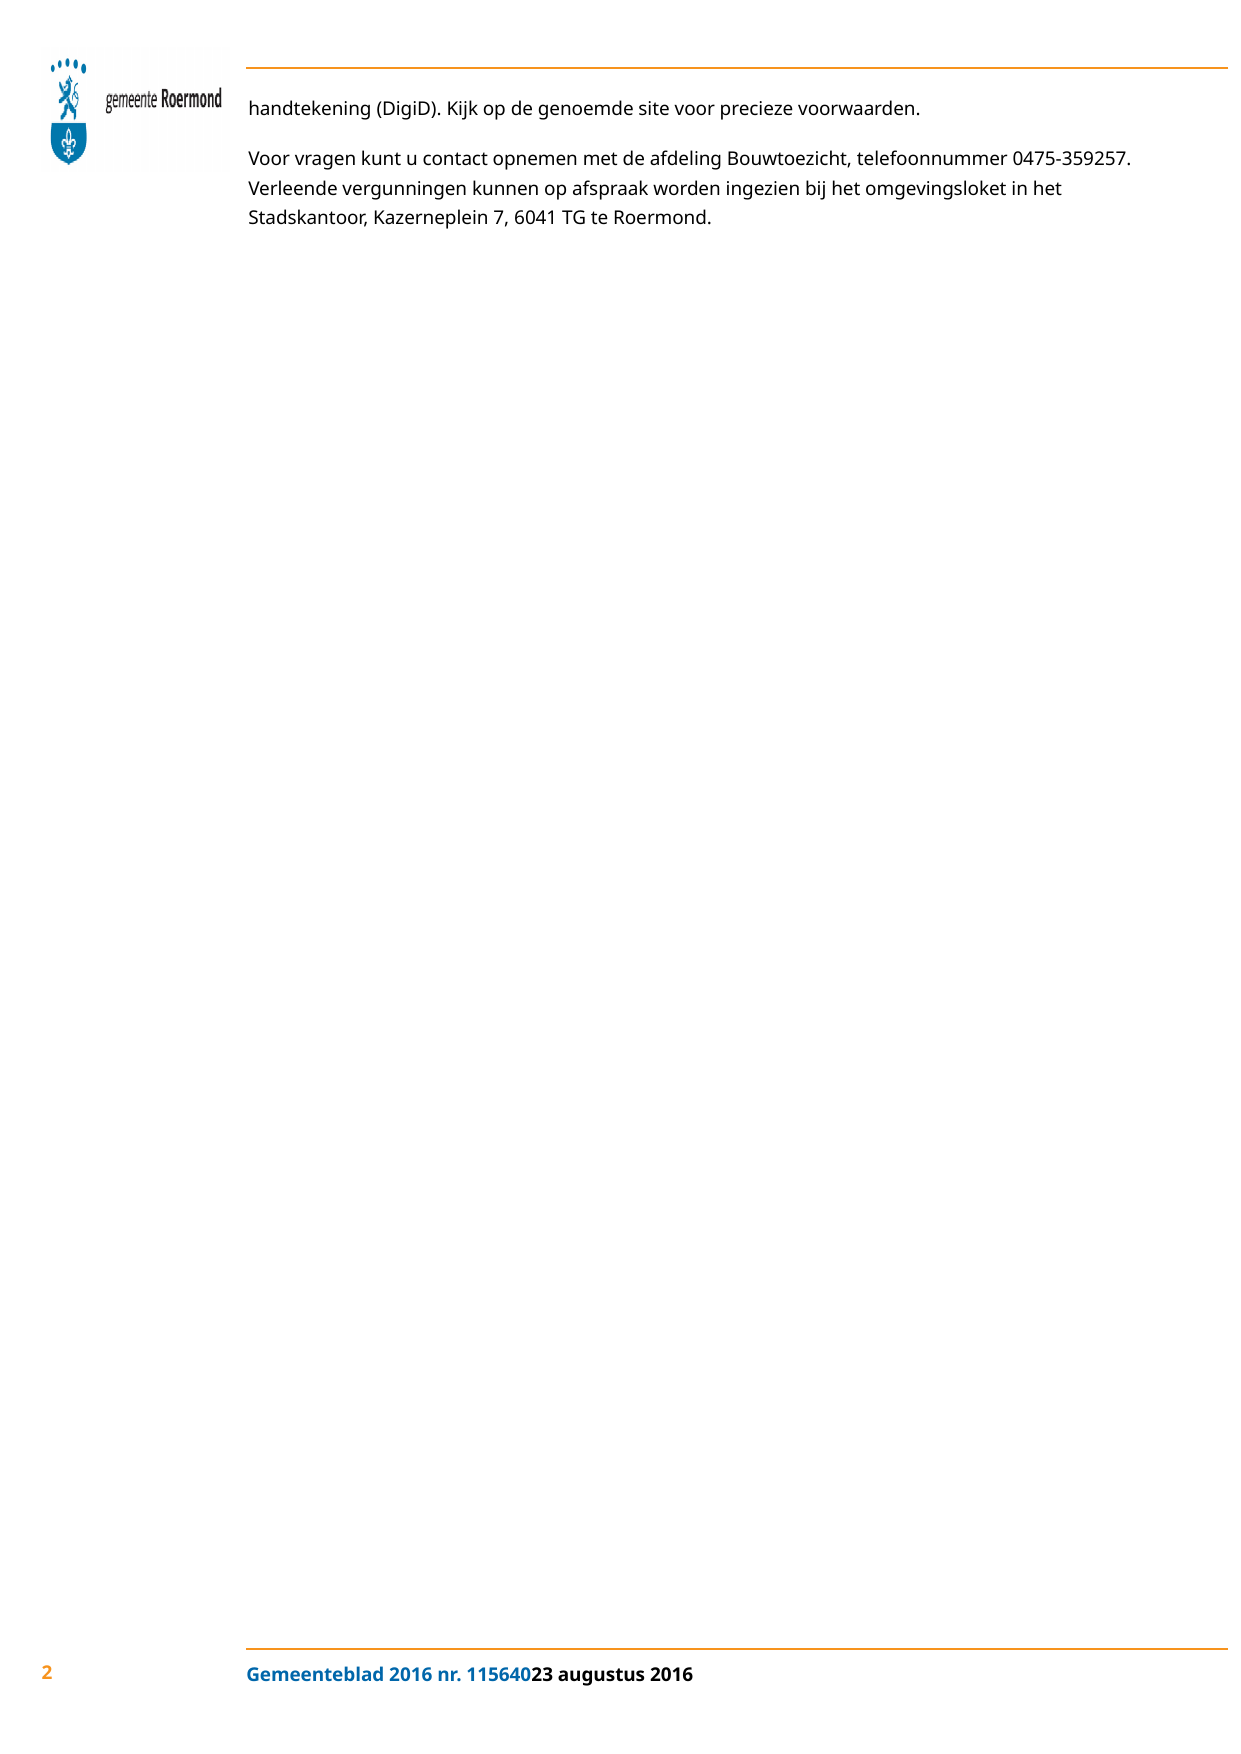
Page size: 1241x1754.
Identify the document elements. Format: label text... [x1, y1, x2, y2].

text handtekening (DigiD). Kijk op de genoemde site voor precieze voorwaarden. [248, 95, 1152, 121]
text Voor vragen kunt u contact opnemen met de afdeling Bouwtoezicht, telefoonnummer 0475-359257. Verleende vergunningen kunnen op afspraak worden ingezien bij het omgevingsloket in het Stadskantoor, Kazerneplein 7, 6041 TG te Roermond. [248, 145, 1152, 230]
picture [41, 47, 231, 172]
